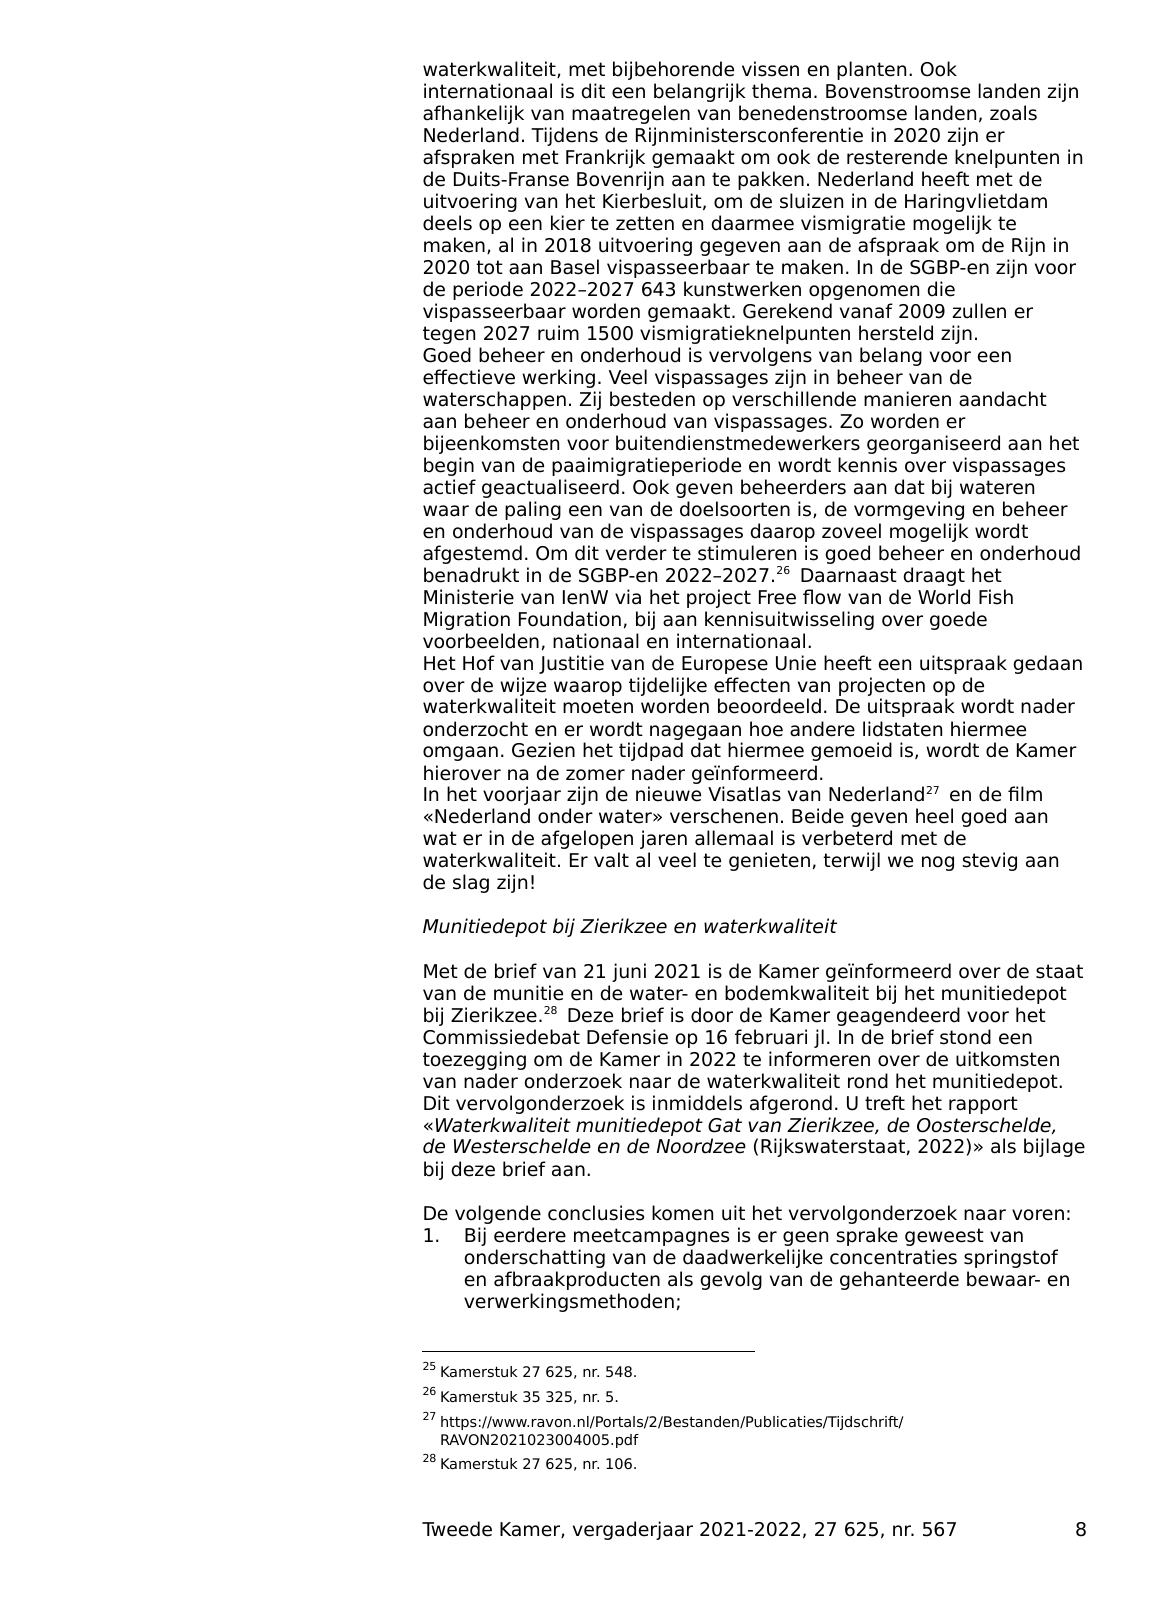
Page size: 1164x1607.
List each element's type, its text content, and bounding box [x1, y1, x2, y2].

text Kamerstuk 35 325, nr. 5. [422, 1385, 1087, 1407]
text De volgende conclusies komen uit het vervolgonderzoek naar voren: [422, 1203, 1087, 1224]
text Het Hof van Justitie van de Europese Unie heeft een uitspraak gedaan over de wijze waarop tijdelijke effecten van projecten op de waterkwaliteit moeten worden beoordeeld. De uitspraak wordt nader onderzocht en er wordt nagegaan hoe andere lidstaten hiermee omgaan. Gezien het tijdpad dat hiermee gemoeid is, wordt de Kamer hierover na de zomer nader geïnformeerd. [422, 652, 1087, 784]
subtitle Munitiedepot bij Zierikzee en waterkwaliteit [422, 916, 1087, 938]
text In het voorjaar zijn de nieuwe Visatlas van Nederland en de film «Nederland onder water» verschenen. Beide geven heel goed aan wat er in de afgelopen jaren allemaal is verbeterd met de waterkwaliteit. Er valt al veel te genieten, terwijl we nog stevig aan de slag zijn! [422, 784, 1087, 894]
text Goed beheer en onderhoud is vervolgens van belang voor een effectieve werking. Veel vispassages zijn in beheer van de waterschappen. Zij besteden op verschillende manieren aandacht aan beheer en onderhoud van vispassages. Zo worden er bijeenkomsten voor buitendienstmedewerkers georganiseerd aan het begin van de paaimigratieperiode en wordt kennis over vispassages actief geactualiseerd. Ook geven beheerders aan dat bij wateren waar de paling een van de doelsoorten is, de vormgeving en beheer en onderhoud van de vispassages daarop zoveel mogelijk wordt afgestemd. Om dit verder te stimuleren is goed beheer en onderhoud benadrukt in de SGBP-en 2022–2027. Daarnaast draagt het Ministerie van IenW via het project Free flow van de World Fish Migration Foundation, bij aan kennisuitwisseling over goede voorbeelden, nationaal en internationaal. [422, 345, 1087, 652]
text 1. Bij eerdere meetcampagnes is er geen sprake geweest van onderschatting van de daadwerkelijke concentraties springstof en afbraakproducten als gevolg van de gehanteerde bewaar- en verwerkingsmethoden; [422, 1224, 1087, 1312]
text https://www.ravon.nl/Portals/2/Bestanden/Publicaties/Tijdschrift/RAVON2021023004005.pdf [422, 1410, 1087, 1449]
text waterkwaliteit, met bijbehorende vissen en planten. Ook internationaal is dit een belangrijk thema. Bovenstroomse landen zijn afhankelijk van maatregelen van benedenstroomse landen, zoals Nederland. Tijdens de Rijnministersconferentie in 2020 zijn er afspraken met Frankrijk gemaakt om ook de resterende knelpunten in de Duits-Franse Bovenrijn aan te pakken. Nederland heeft met de uitvoering van het Kierbesluit, om de sluizen in de Haringvlietdam deels op een kier te zetten en daarmee vismigratie mogelijk te maken, al in 2018 uitvoering gegeven aan de afspraak om de Rijn in 2020 tot aan Basel vispasseerbaar te maken. In de SGBP-en zijn voor de periode 2022–2027 643 kunstwerken opgenomen die vispasseerbaar worden gemaakt. Gerekend vanaf 2009 zullen er tegen 2027 ruim 1500 vismigratieknelpunten hersteld zijn. [422, 59, 1087, 345]
text Kamerstuk 27 625, nr. 548. [422, 1360, 1087, 1382]
text Met de brief van 21 juni 2021 is de Kamer geïnformeerd over de staat van de munitie en de water- en bodemkwaliteit bij het munitiedepot bij Zierikzee. Deze brief is door de Kamer geagendeerd voor het Commissiedebat Defensie op 16 februari jl. In de brief stond een toezegging om de Kamer in 2022 te informeren over de uitkomsten van nader onderzoek naar de waterkwaliteit rond het munitiedepot. Dit vervolgonderzoek is inmiddels afgerond. U treft het rapport «Waterkwaliteit munitiedepot Gat van Zierikzee, de Oosterschelde, de Westerschelde en de Noordzee (Rijkswaterstaat, 2022)» als bijlage bij deze brief aan. [422, 961, 1087, 1180]
text Kamerstuk 27 625, nr. 106. [422, 1452, 1087, 1474]
